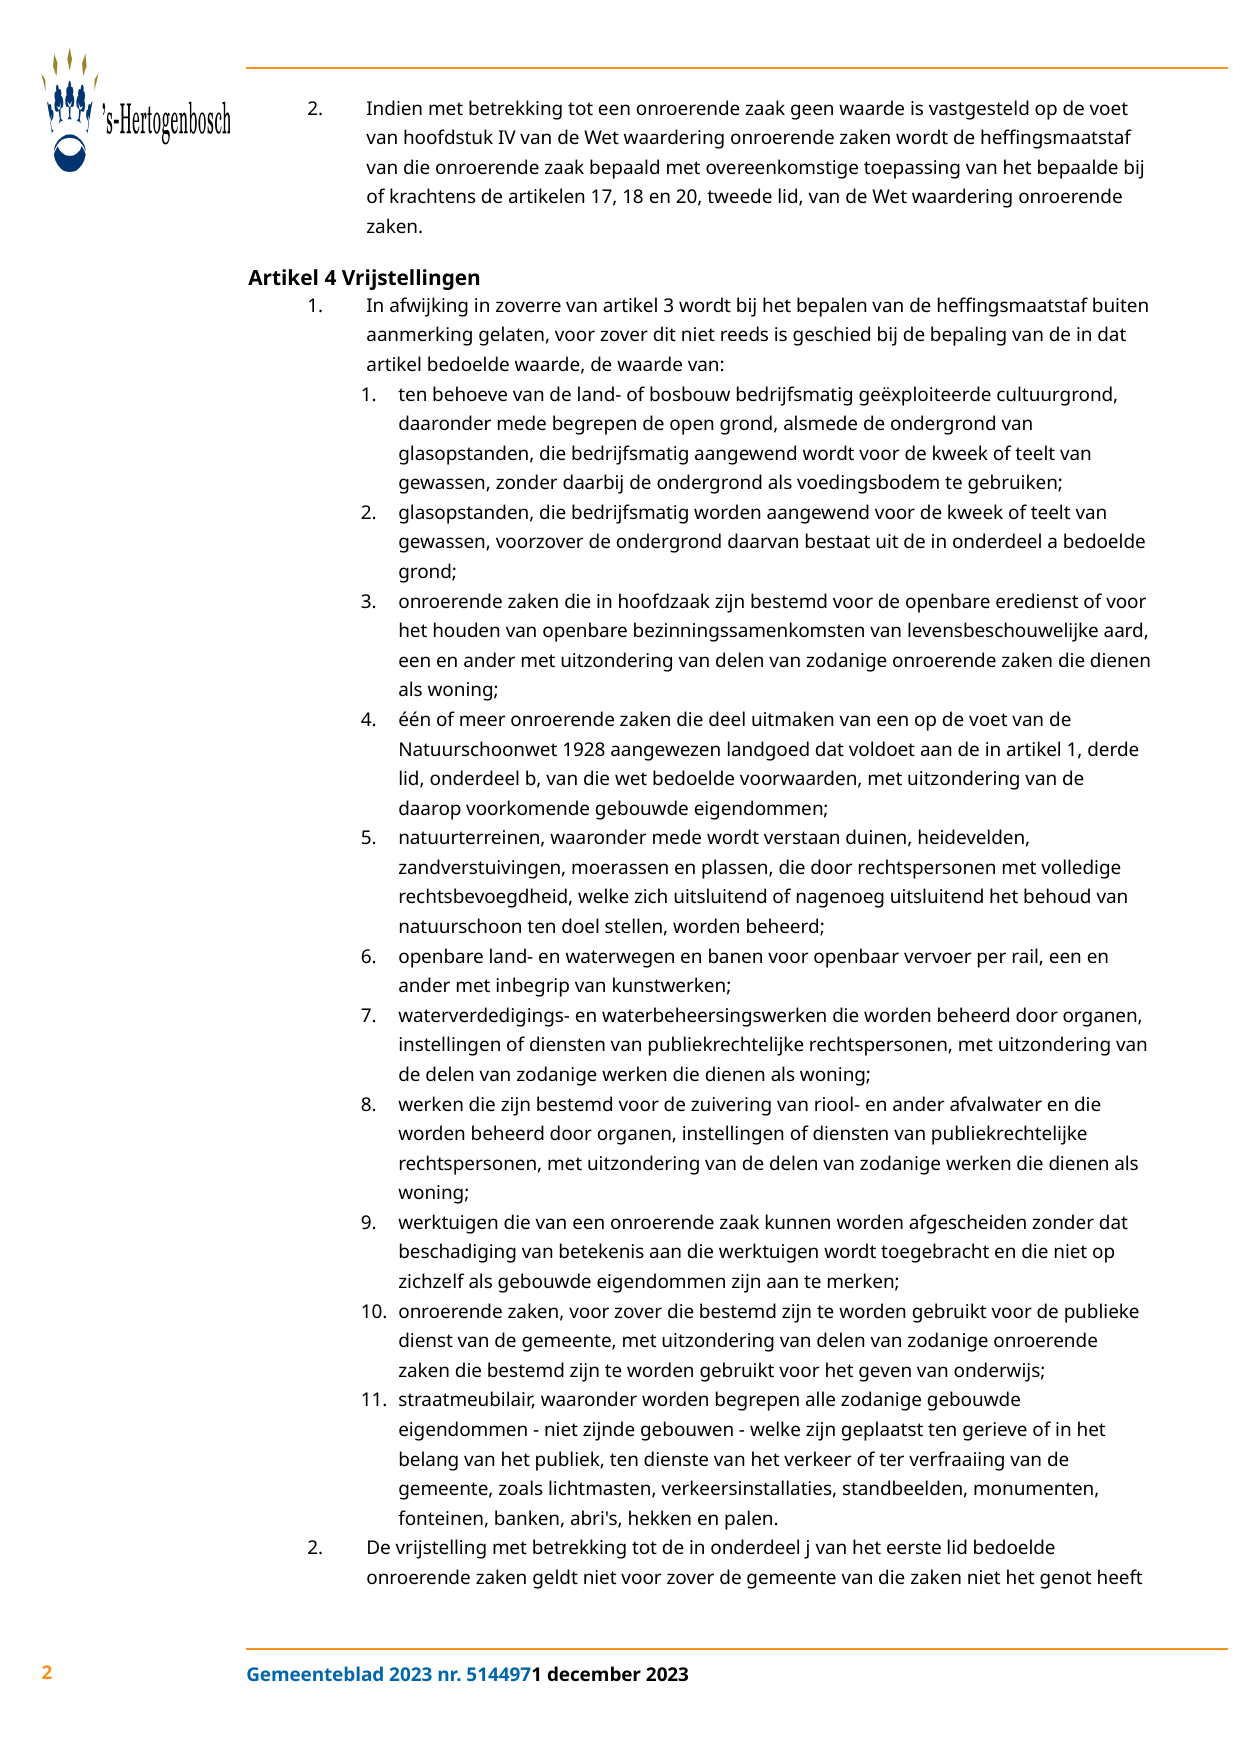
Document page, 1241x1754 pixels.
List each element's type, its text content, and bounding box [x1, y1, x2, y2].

list In afwijking in zoverre van artikel 3 wordt bij het bepalen van de heffingsmaatstaf buiten aanmerking gelaten, voor zover dit niet reeds is geschied bij de bepaling van de in dat artikel bedoelde waarde, de waarde van: [307, 292, 1152, 377]
list openbare land- en waterwegen en banen voor openbaar vervoer per rail, een en ander met inbegrip van kunstwerken; [361, 943, 1152, 998]
list De vrijstelling met betrekking tot de in onderdeel j van het eerste lid bedoelde onroerende zaken geldt niet voor zover de gemeente van die zaken niet het genot heeft [307, 1534, 1152, 1590]
list ten behoeve van de land- of bosbouw bedrijfsmatig geëxploiteerde cultuurgrond, daaronder mede begrepen de open grond, alsmede de ondergrond van glasopstanden, die bedrijfsmatig aangewend wordt voor de kweek of teelt van gewassen, zonder daarbij de ondergrond als voedingsbodem te gebruiken; [361, 381, 1152, 495]
list onroerende zaken die in hoofdzaak zijn bestemd voor de openbare eredienst of voor het houden van openbare bezinningssamenkomsten van levensbeschouwelijke aard, een en ander met uitzondering van delen van zodanige onroerende zaken die dienen als woning; [361, 588, 1152, 702]
list waterverdedigings- en waterbeheersingswerken die worden beheerd door organen, instellingen of diensten van publiekrechtelijke rechtspersonen, met uitzondering van de delen van zodanige werken die dienen als woning; [361, 1002, 1152, 1087]
list Indien met betrekking tot een onroerende zaak geen waarde is vastgesteld op de voet van hoofdstuk IV van de Wet waardering onroerende zaken wordt de heffingsmaatstaf van die onroerende zaak bepaald met overeenkomstige toepassing van het bepaalde bij of krachtens de artikelen 17, 18 en 20, tweede lid, van de Wet waardering onroerende zaken. [307, 95, 1152, 239]
list natuurterreinen, waaronder mede wordt verstaan duinen, heidevelden, zandverstuivingen, moerassen en plassen, die door rechtspersonen met volledige rechtsbevoegdheid, welke zich uitsluitend of nagenoeg uitsluitend het behoud van natuurschoon ten doel stellen, worden beheerd; [361, 824, 1152, 939]
list één of meer onroerende zaken die deel uitmaken van een op de voet van de Natuurschoonwet 1928 aangewezen landgoed dat voldoet aan de in artikel 1, derde lid, onderdeel b, van die wet bedoelde voorwaarden, met uitzondering van de daarop voorkomende gebouwde eigendommen; [361, 706, 1152, 821]
list glasopstanden, die bedrijfsmatig worden aangewend voor de kweek of teelt van gewassen, voorzover de ondergrond daarvan bestaat uit de in onderdeel a bedoelde grond; [361, 499, 1152, 584]
list werktuigen die van een onroerende zaak kunnen worden afgescheiden zonder dat beschadiging van betekenis aan die werktuigen wordt toegebracht en die niet op zichzelf als gebouwde eigendommen zijn aan te merken; [361, 1209, 1152, 1294]
list straatmeubilair, waaronder worden begrepen alle zodanige gebouwde eigendommen - niet zijnde gebouwen - welke zijn geplaatst ten gerieve of in het belang van het publiek, ten dienste van het verkeer of ter verfraaiing van de gemeente, zoals lichtmasten, verkeersinstallaties, standbeelden, monumenten, fonteinen, banken, abri's, hekken en palen. [361, 1387, 1152, 1531]
text Artikel 4 Vrijstellingen [248, 263, 1152, 292]
list onroerende zaken, voor zover die bestemd zijn te worden gebruikt voor de publieke dienst van de gemeente, met uitzondering van delen van zodanige onroerende zaken die bestemd zijn te worden gebruikt voor het geven van onderwijs; [361, 1298, 1152, 1383]
picture [41, 47, 231, 172]
list werken die zijn bestemd voor de zuivering van riool- en ander afvalwater en die worden beheerd door organen, instellingen of diensten van publiekrechtelijke rechtspersonen, met uitzondering van de delen van zodanige werken die dienen als woning; [361, 1091, 1152, 1205]
